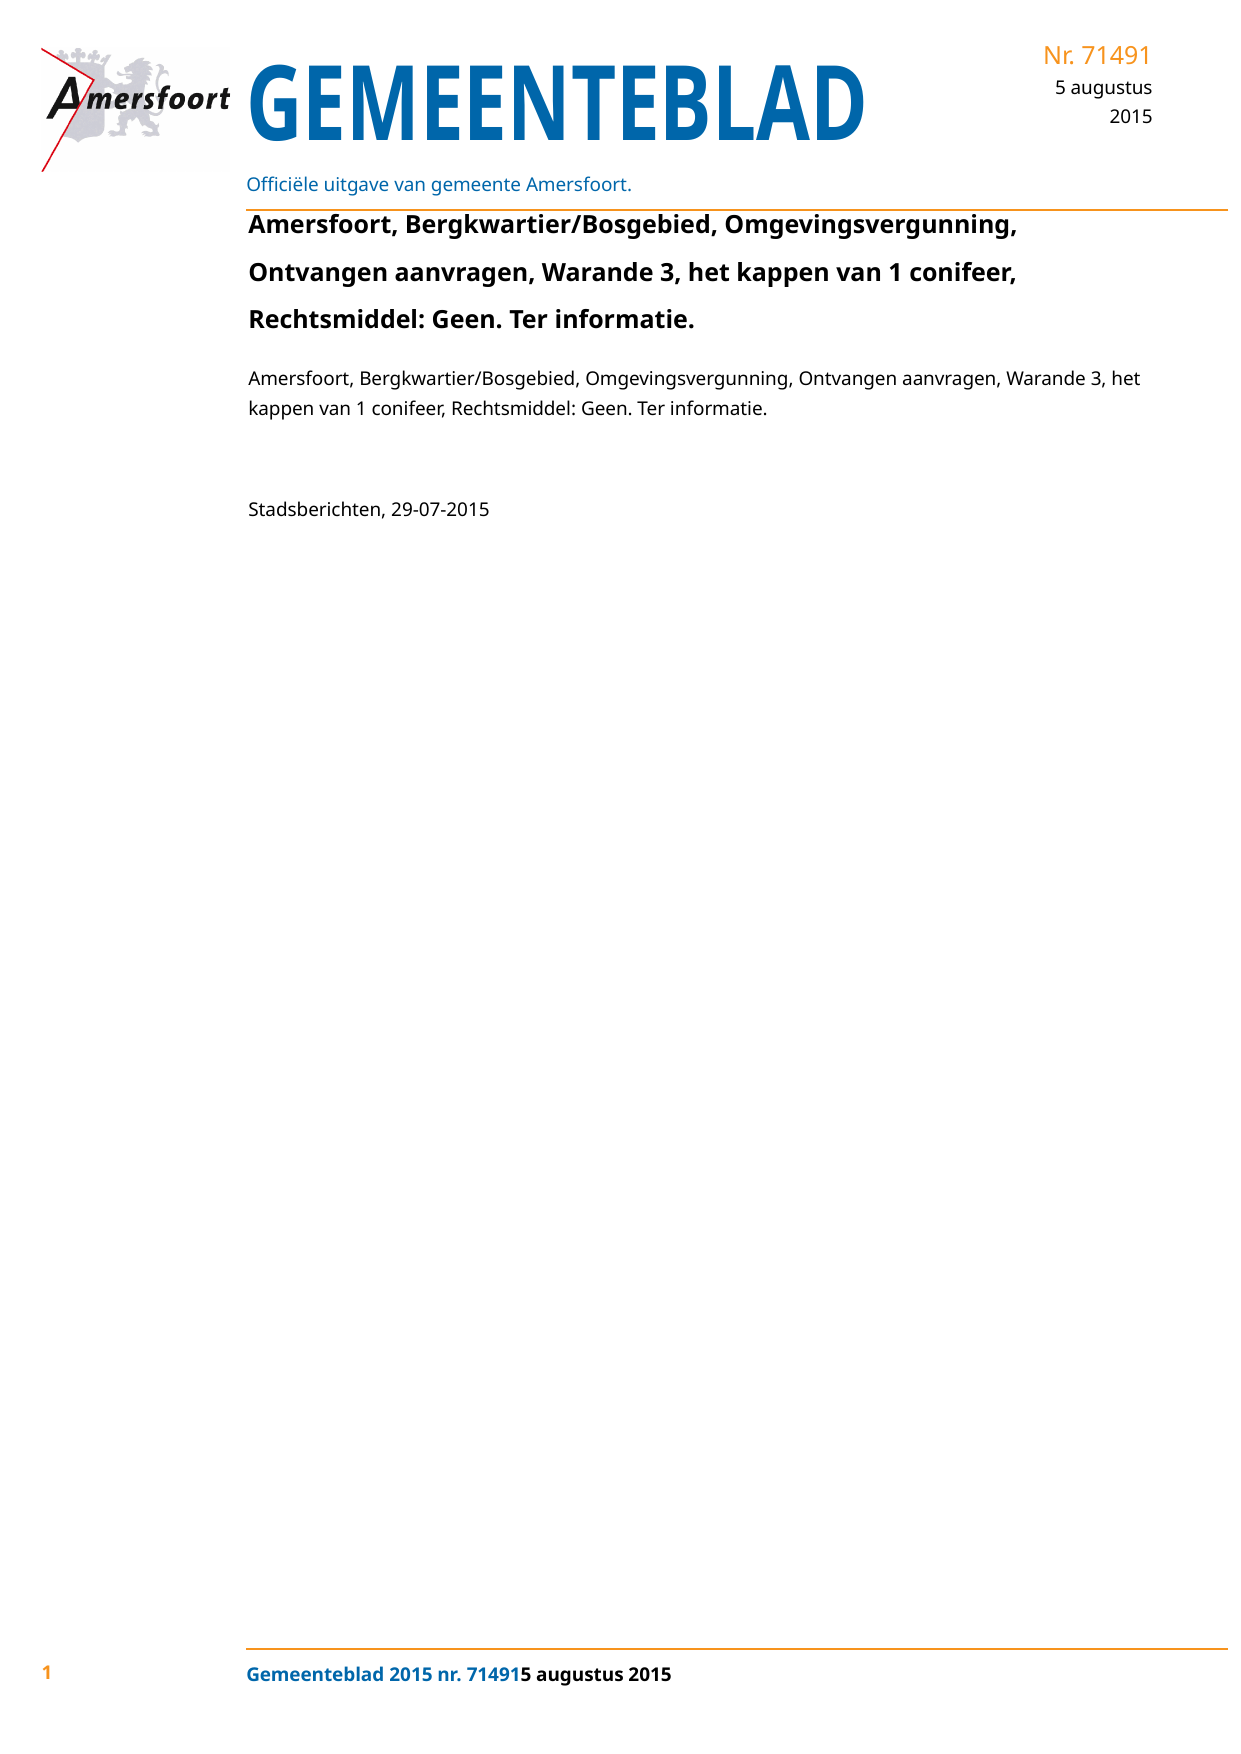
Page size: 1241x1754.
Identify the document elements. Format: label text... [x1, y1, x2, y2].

text Amersfoort, Bergkwartier/Bosgebied, Omgevingsvergunning, Ontvangen aanvragen, Warande 3, het kappen van 1 conifeer, Rechtsmiddel: Geen. Ter informatie. [248, 366, 1152, 421]
picture [41, 47, 231, 172]
text Stadsberichten, 29-07-2015 [248, 496, 1152, 522]
text Amersfoort, Bergkwartier/Bosgebied, Omgevingsvergunning, Ontvangen aanvragen, Warande 3, het kappen van 1 conifeer, Rechtsmiddel: Geen. Ter informatie. [248, 211, 1152, 336]
